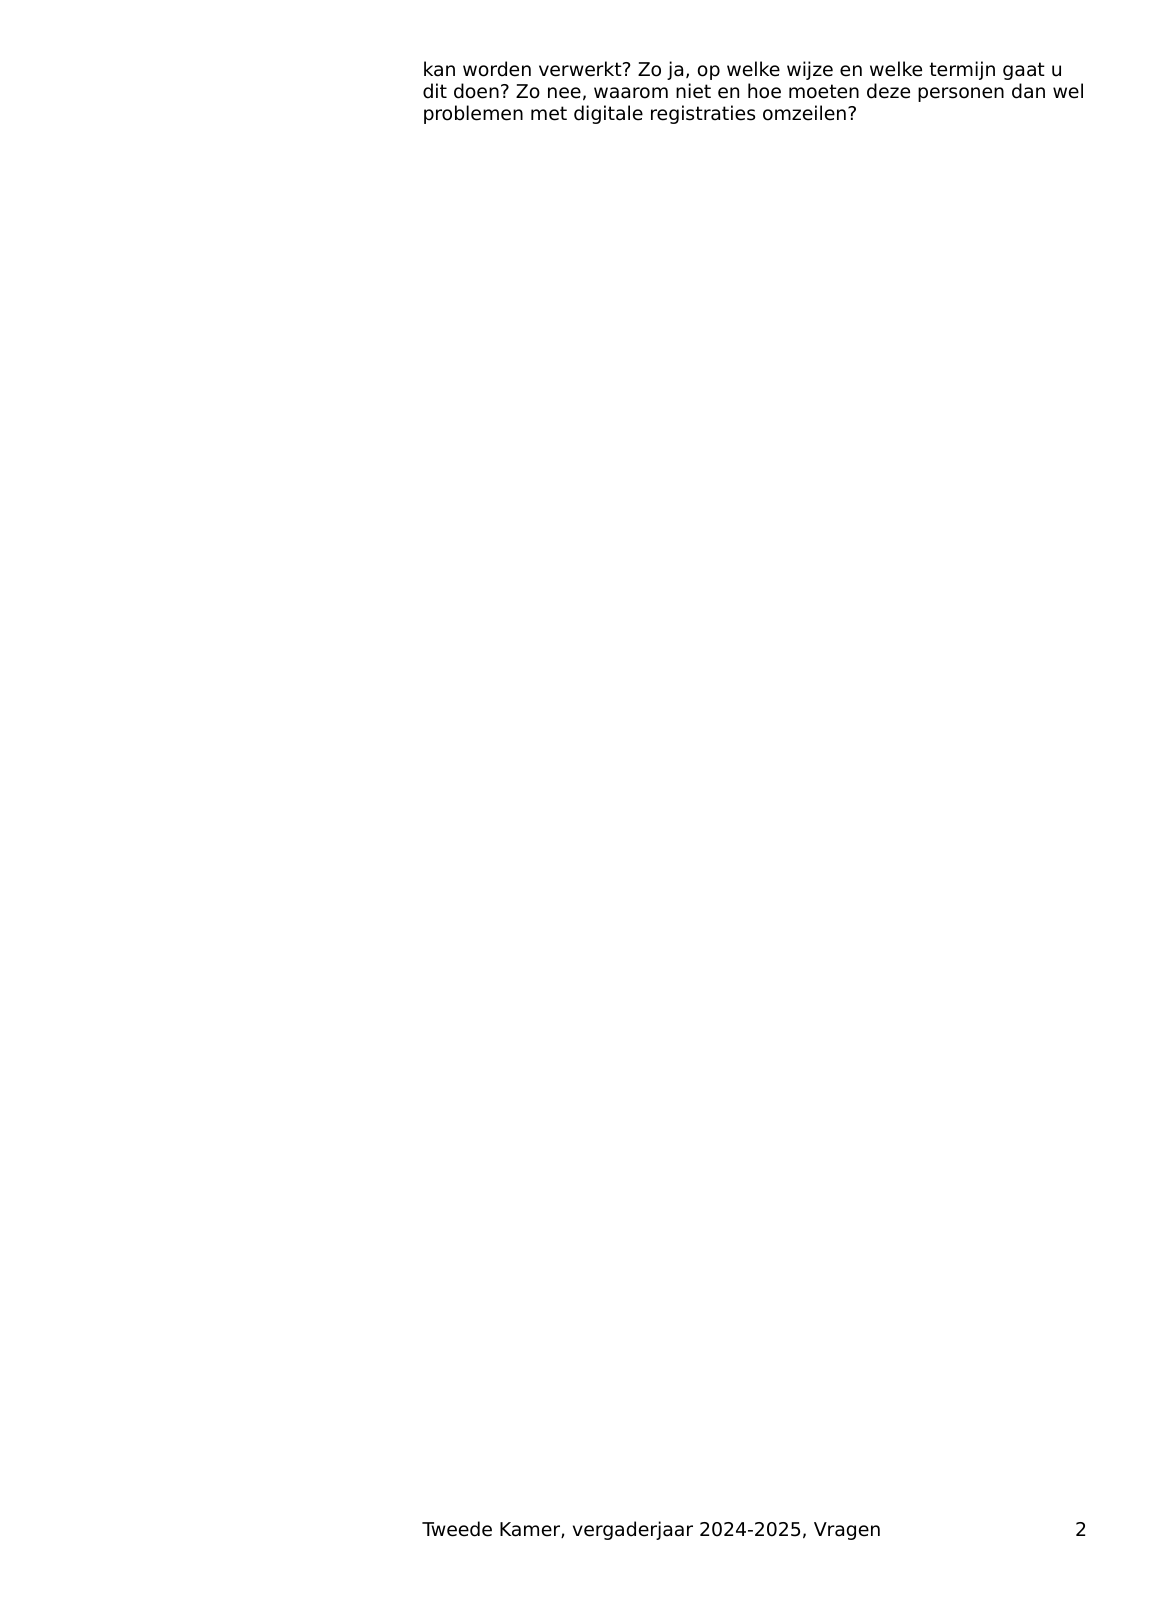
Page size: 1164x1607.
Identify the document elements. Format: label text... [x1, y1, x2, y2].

text kan worden verwerkt? Zo ja, op welke wijze en welke termijn gaat u dit doen? Zo nee, waarom niet en hoe moeten deze personen dan wel problemen met digitale registraties omzeilen? [422, 59, 1087, 125]
